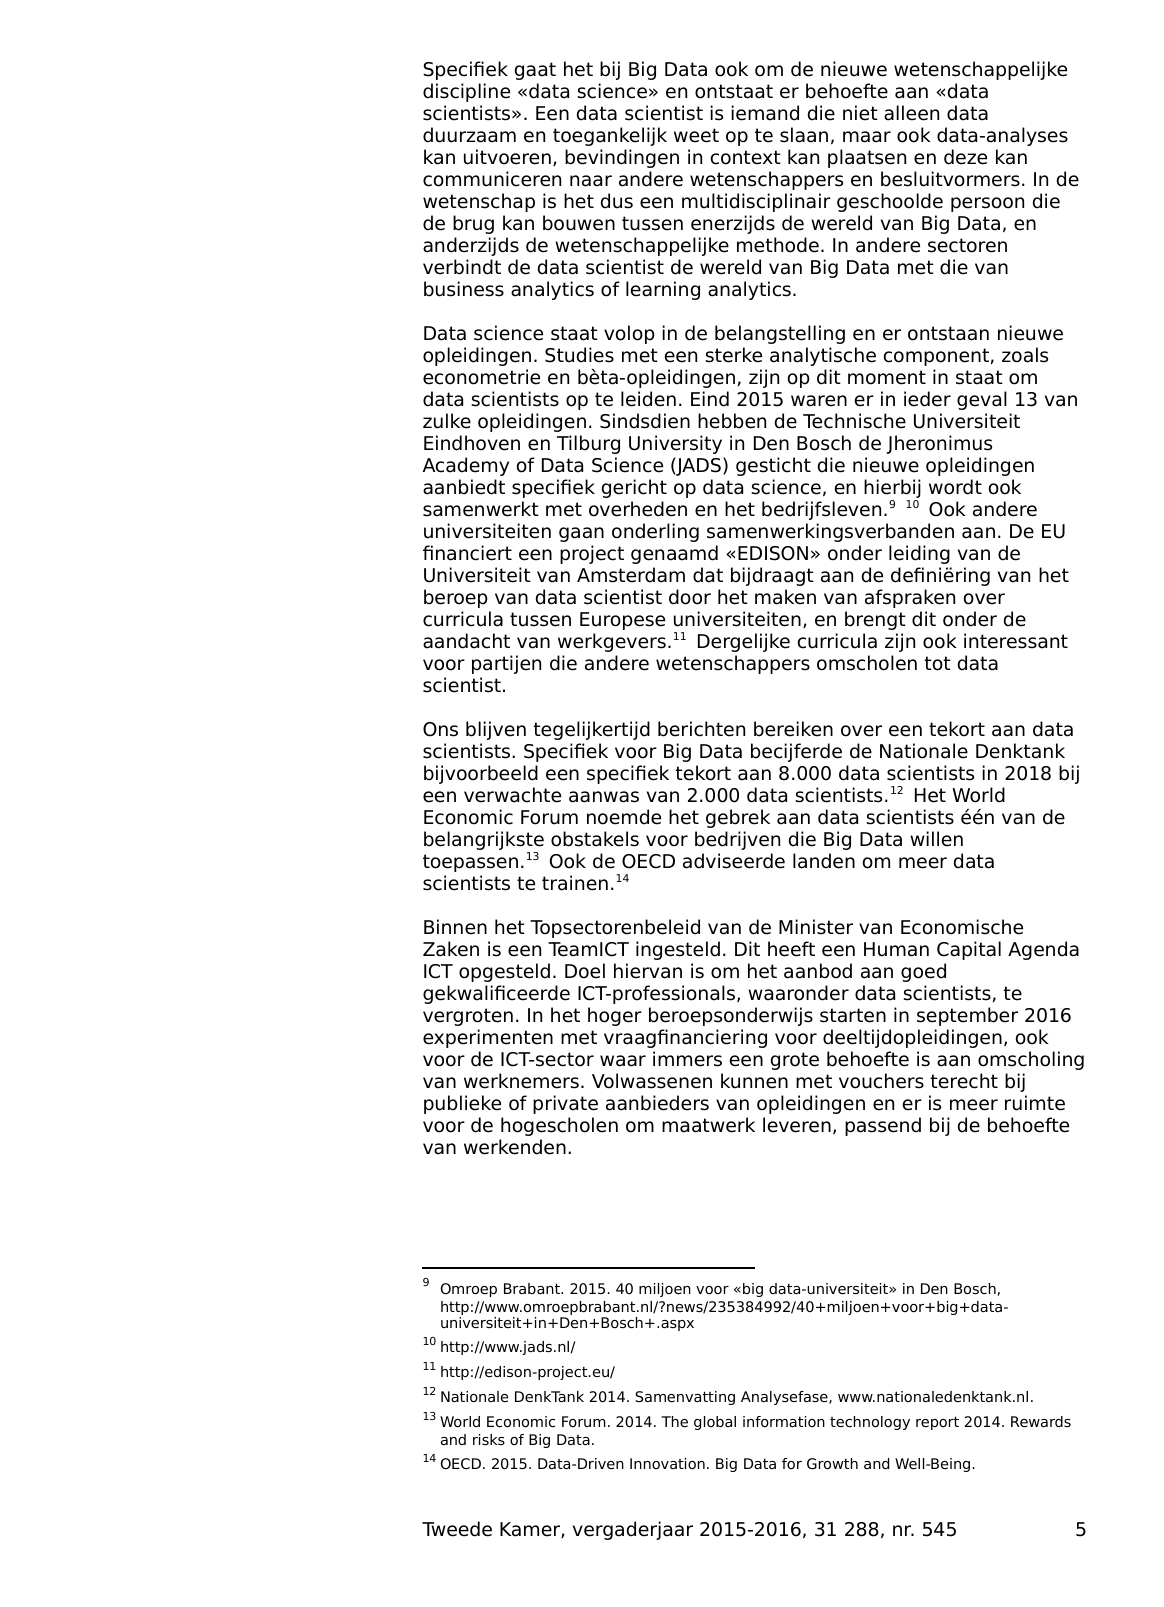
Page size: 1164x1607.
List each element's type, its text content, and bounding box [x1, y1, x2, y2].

text Specifiek gaat het bij Big Data ook om de nieuwe wetenschappelijke discipline «data science» en ontstaat er behoefte aan «data scientists». Een data scientist is iemand die niet alleen data duurzaam en toegankelijk weet op te slaan, maar ook data-analyses kan uitvoeren, bevindingen in context kan plaatsen en deze kan communiceren naar andere wetenschappers en besluitvormers. In de wetenschap is het dus een multidisciplinair geschoolde persoon die de brug kan bouwen tussen enerzijds de wereld van Big Data, en anderzijds de wetenschappelijke methode. In andere sectoren verbindt de data scientist de wereld van Big Data met die van business analytics of learning analytics. [422, 59, 1087, 301]
text Omroep Brabant. 2015. 40 miljoen voor «big data-universiteit» in Den Bosch, http://www.omroepbrabant.nl/?news/235384992/40+miljoen+voor+big+data-universiteit+in+Den+Bosch+.aspx [422, 1277, 1087, 1332]
text Nationale DenkTank 2014. Samenvatting Analysefase, www.nationaledenktank.nl. [422, 1385, 1087, 1407]
text OECD. 2015. Data-Driven Innovation. Big Data for Growth and Well-Being. [422, 1452, 1087, 1474]
text Binnen het Topsectorenbeleid van de Minister van Economische Zaken is een TeamICT ingesteld. Dit heeft een Human Capital Agenda ICT opgesteld. Doel hiervan is om het aanbod aan goed gekwalificeerde ICT-professionals, waaronder data scientists, te vergroten. In het hoger beroepsonderwijs starten in september 2016 experimenten met vraagfinanciering voor deeltijdopleidingen, ook voor de ICT-sector waar immers een grote behoefte is aan omscholing van werknemers. Volwassenen kunnen met vouchers terecht bij publieke of private aanbieders van opleidingen en er is meer ruimte voor de hogescholen om maatwerk leveren, passend bij de behoefte van werkenden. [422, 917, 1087, 1159]
text Ons blijven tegelijkertijd berichten bereiken over een tekort aan data scientists. Specifiek voor Big Data becijferde de Nationale Denktank bijvoorbeeld een specifiek tekort aan 8.000 data scientists in 2018 bij een verwachte aanwas van 2.000 data scientists. Het World Economic Forum noemde het gebrek aan data scientists één van de belangrijkste obstakels voor bedrijven die Big Data willen toepassen. Ook de OECD adviseerde landen om meer data scientists te trainen. [422, 719, 1087, 895]
text World Economic Forum. 2014. The global information technology report 2014. Rewards and risks of Big Data. [422, 1410, 1087, 1449]
text http://edison-project.eu/ [422, 1360, 1087, 1382]
text http://www.jads.nl/ [422, 1335, 1087, 1357]
text Data science staat volop in de belangstelling en er ontstaan nieuwe opleidingen. Studies met een sterke analytische component, zoals econometrie en bèta-opleidingen, zijn op dit moment in staat om data scientists op te leiden. Eind 2015 waren er in ieder geval 13 van zulke opleidingen. Sindsdien hebben de Technische Universiteit Eindhoven en Tilburg University in Den Bosch de Jheronimus Academy of Data Science (JADS) gesticht die nieuwe opleidingen aanbiedt specifiek gericht op data science, en hierbij wordt ook samenwerkt met overheden en het bedrijfsleven. Ook andere universiteiten gaan onderling samenwerkingsverbanden aan. De EU financiert een project genaamd «EDISON» onder leiding van de Universiteit van Amsterdam dat bijdraagt aan de definiëring van het beroep van data scientist door het maken van afspraken over curricula tussen Europese universiteiten, en brengt dit onder de aandacht van werkgevers. Dergelijke curricula zijn ook interessant voor partijen die andere wetenschappers omscholen tot data scientist. [422, 323, 1087, 697]
